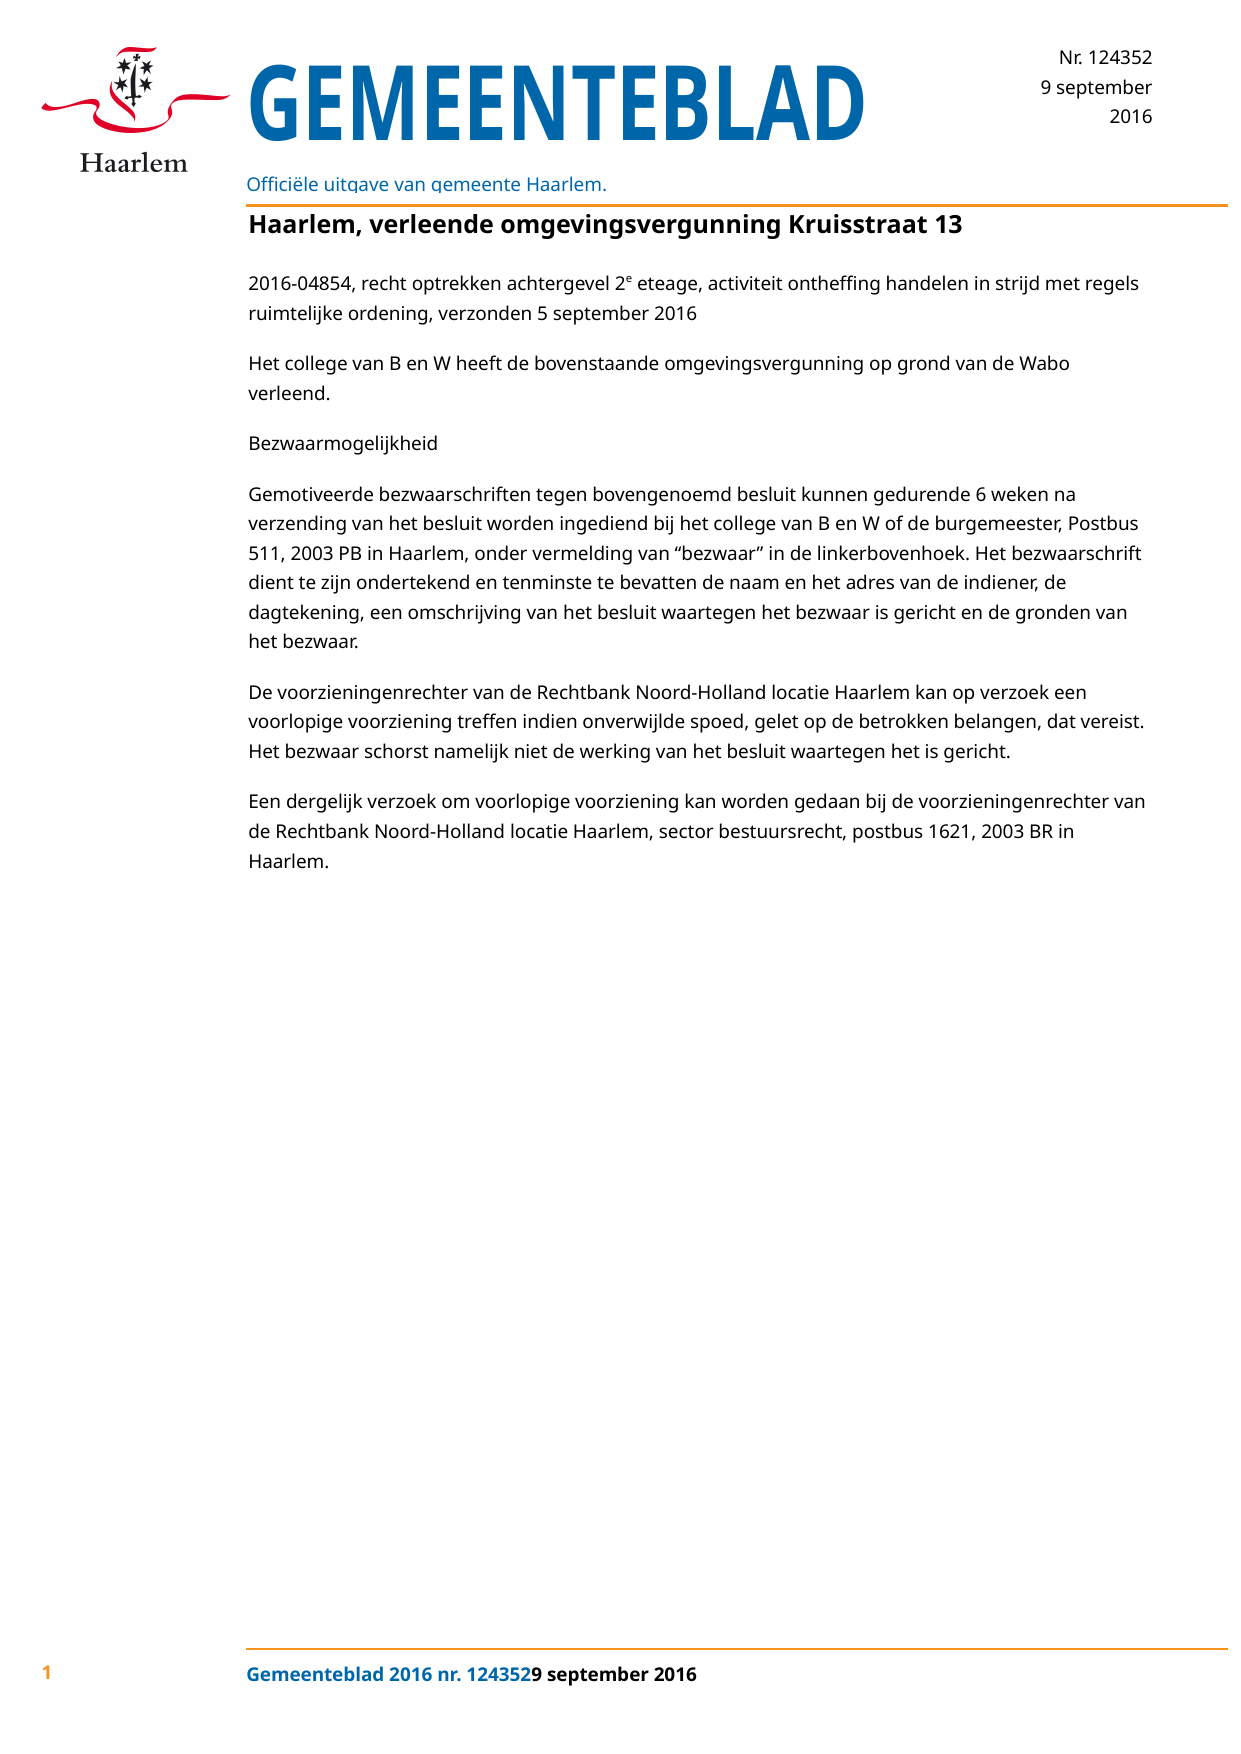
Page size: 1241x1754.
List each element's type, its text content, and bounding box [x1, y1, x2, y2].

picture [41, 47, 231, 172]
text Een dergelijk verzoek om voorlopige voorziening kan worden gedaan bij de voorzieningenrechter van de Rechtbank Noord-Holland locatie Haarlem, sector bestuursrecht, postbus 1621, 2003 BR in Haarlem. [248, 789, 1152, 873]
text Bezwaarmogelijkheid [248, 430, 1152, 456]
text De voorzieningenrechter van de Rechtbank Noord-Holland locatie Haarlem kan op verzoek een voorlopige voorziening treffen indien onverwijlde spoed, gelet op de betrokken belangen, dat vereist. Het bezwaar schorst namelijk niet de werking van het besluit waartegen het is gericht. [248, 679, 1152, 764]
text Het college van B en W heeft de bovenstaande omgevingsvergunning op grond van de Wabo verleend. [248, 350, 1152, 406]
text Gemotiveerde bezwaarschriften tegen bovengenoemd besluit kunnen gedurende 6 weken na verzending van het besluit worden ingediend bij het college van B en W of de burgemeester, Postbus 511, 2003 PB in Haarlem, onder vermelding van “bezwaar” in de linkerbovenhoek. Het bezwaarschrift dient te zijn ondertekend en tenminste te bevatten de naam en het adres van de indiener, de dagtekening, een omschrijving van het besluit waartegen het bezwaar is gericht en de gronden van het bezwaar. [248, 481, 1152, 654]
text 2016-04854, recht optrekken achtergevel 2e eteage, activiteit ontheffing handelen in strijd met regels ruimtelijke ordening, verzonden 5 september 2016 [248, 270, 1152, 326]
text Haarlem, verleende omgevingsvergunning Kruisstraat 13 [248, 207, 1152, 241]
